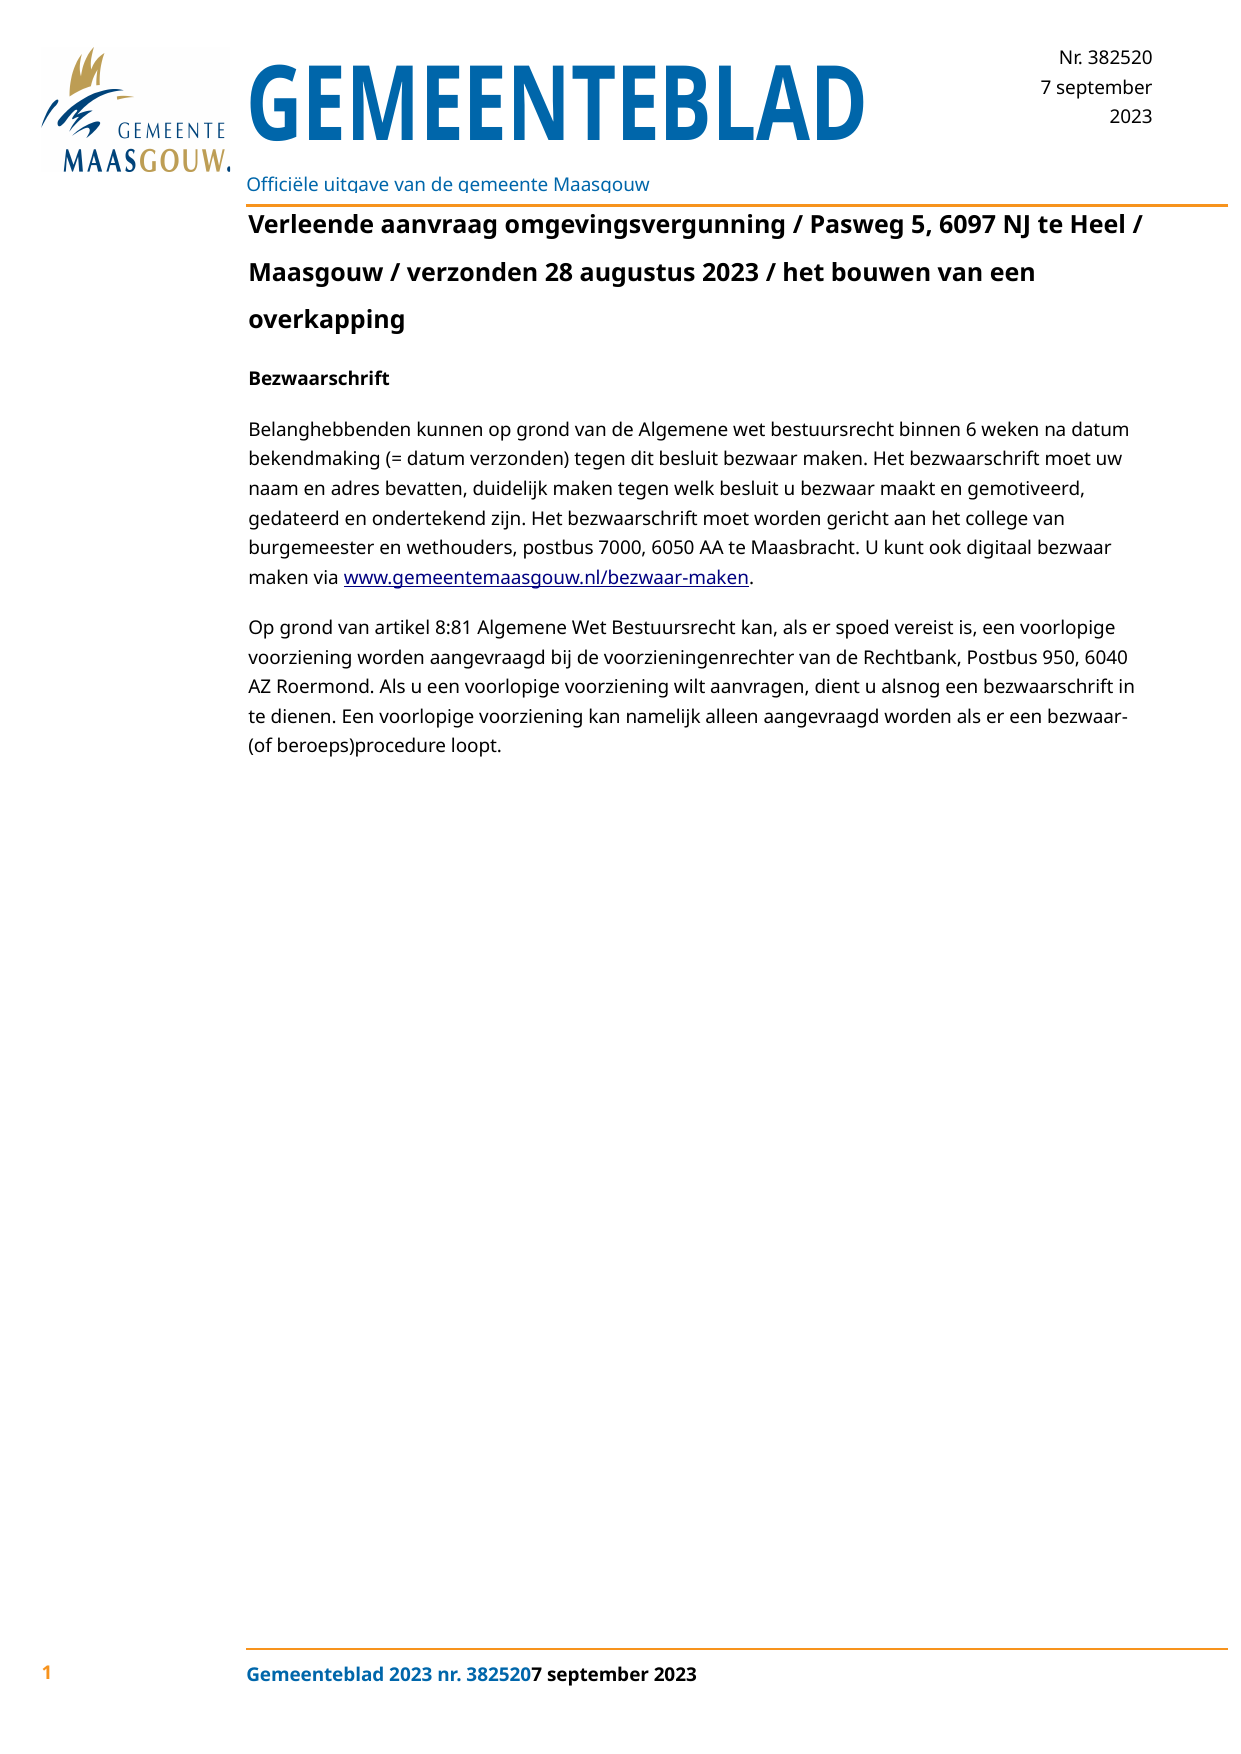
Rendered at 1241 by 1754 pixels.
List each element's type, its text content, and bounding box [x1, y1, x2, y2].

picture [41, 47, 231, 172]
text Op grond van artikel 8:81 Algemene Wet Bestuursrecht kan, als er spoed vereist is, een voorlopige voorziening worden aangevraagd bij de voorzieningenrechter van de Rechtbank, Postbus 950, 6040 AZ Roermond. Als u een voorlopige voorziening wilt aanvragen, dient u alsnog een bezwaarschrift in te dienen. Een voorlopige voorziening kan namelijk alleen aangevraagd worden als er een bezwaar- (of beroeps)procedure loopt. [248, 614, 1152, 758]
text Verleende aanvraag omgevingsvergunning / Pasweg 5, 6097 NJ te Heel / Maasgouw / verzonden 28 augustus 2023 / het bouwen van een overkapping [248, 207, 1152, 336]
text Bezwaarschrift [248, 366, 1152, 391]
text Belanghebbenden kunnen op grond van de Algemene wet bestuursrecht binnen 6 weken na datum bekendmaking (= datum verzonden) tegen dit besluit bezwaar maken. Het bezwaarschrift moet uw naam en adres bevatten, duidelijk maken tegen welk besluit u bezwaar maakt en gemotiveerd, gedateerd en ondertekend zijn. Het bezwaarschrift moet worden gericht aan het college van burgemeester en wethouders, postbus 7000, 6050 AA te Maasbracht. U kunt ook digitaal bezwaar maken via www.gemeentemaasgouw.nl/bezwaar-maken. [248, 416, 1152, 589]
